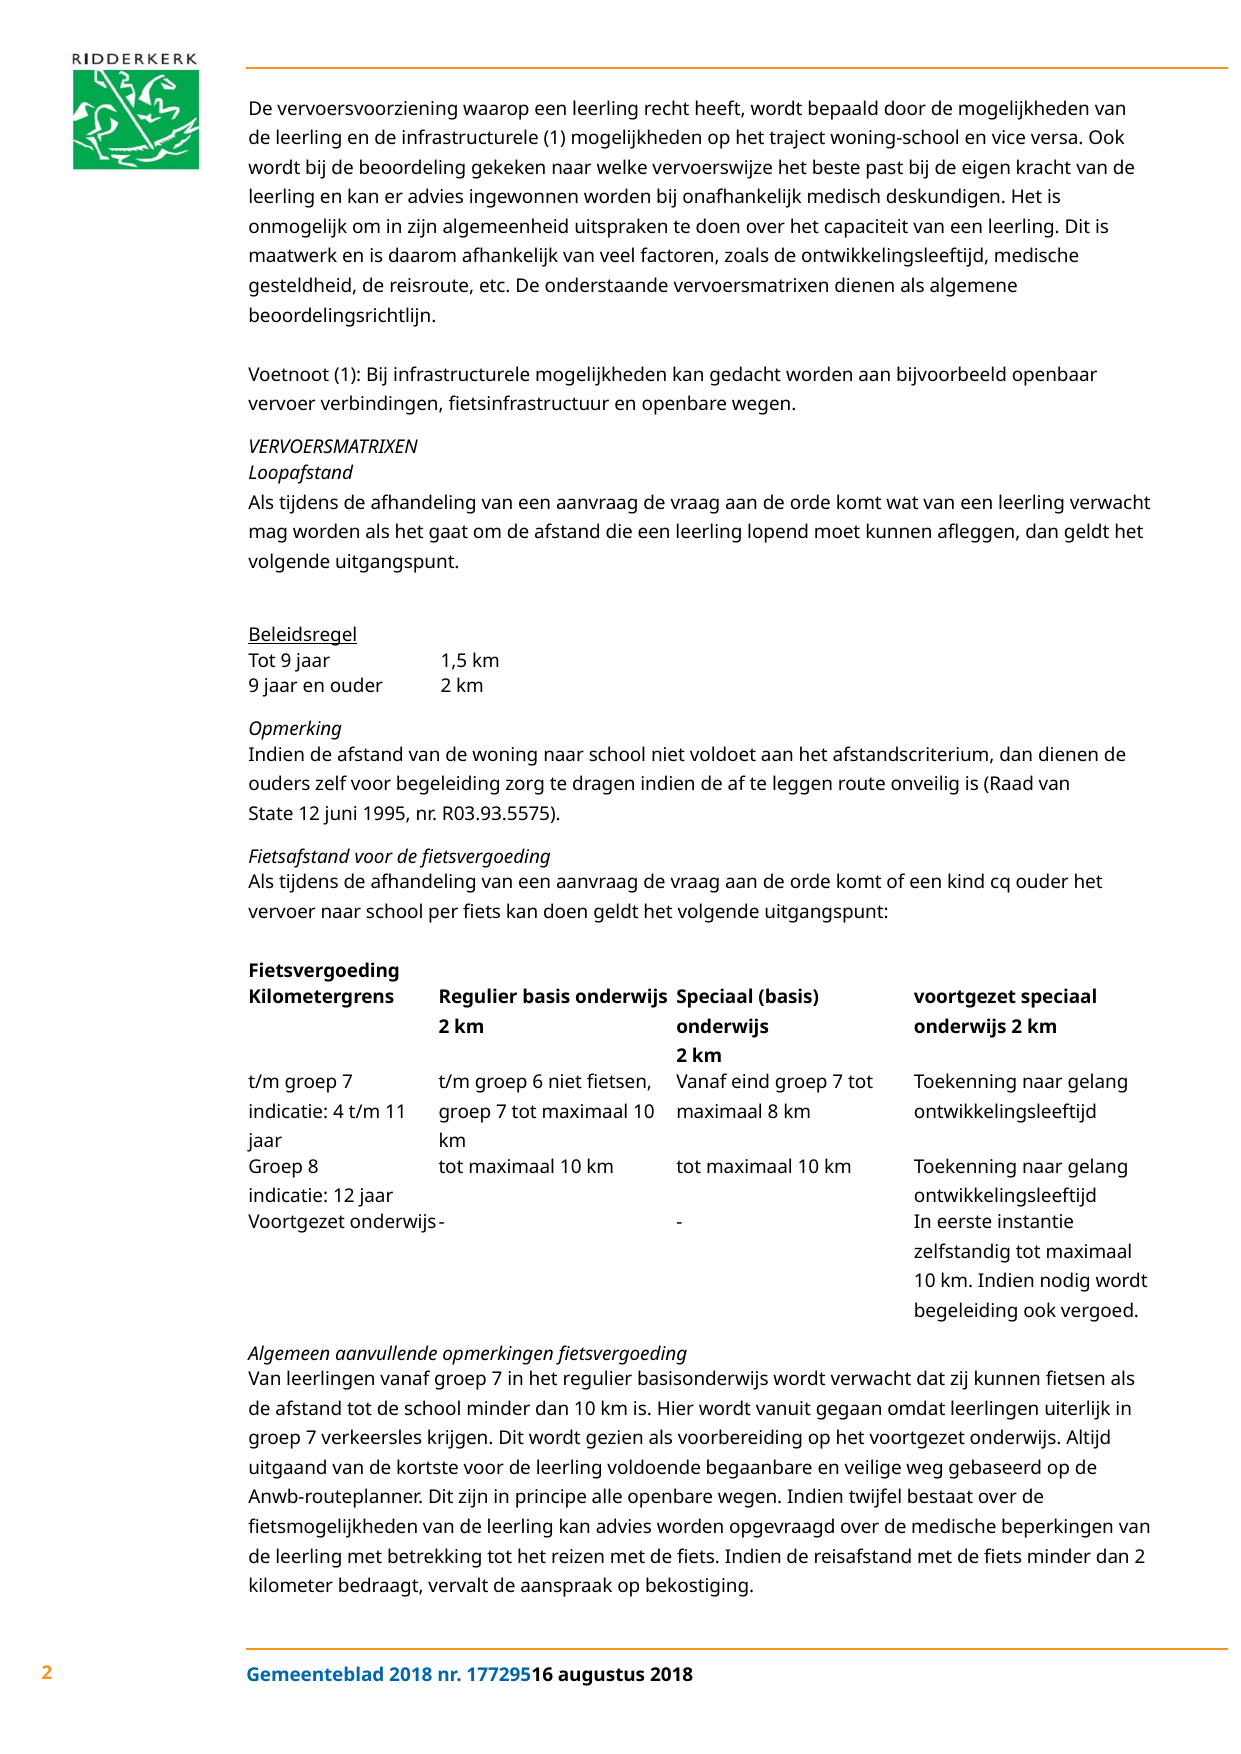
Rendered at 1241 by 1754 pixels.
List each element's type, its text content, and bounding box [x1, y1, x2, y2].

table_cell Toekenning naar gelang ontwikkelingsleeftijd [914, 1153, 1152, 1208]
table_cell Speciaal (basis) onderwijs 2 km [676, 983, 914, 1068]
table_cell Regulier basis onderwijs 2 km [438, 983, 676, 1068]
text Algemeen aanvullende opmerkingen fietsvergoeding [248, 1340, 1152, 1365]
text Als tijdens de afhandeling van een aanvraag de vraag aan de orde komt of een kind cq ouder het vervoer naar school per fiets kan doen geldt het volgende uitgangspunt: [248, 869, 1152, 924]
text Fietsafstand voor de fietsvergoeding [248, 843, 1152, 869]
table_cell Vanaf eind groep 7 tot maximaal 8 km [676, 1068, 914, 1153]
table_header Tot 9 jaar [248, 647, 440, 672]
table_cell t/m groep 6 niet fietsen, groep 7 tot maximaal 10 km [438, 1068, 676, 1153]
table_cell Groep 8 indicatie: 12 jaar [248, 1153, 438, 1208]
table_header 1,5 km [440, 647, 1152, 672]
text Van leerlingen vanaf groep 7 in het regulier basisonderwijs wordt verwacht dat zij kunnen fietsen als de afstand tot de school minder dan 10 km is. Hier wordt vanuit gegaan omdat leerlingen uiterlijk in groep 7 verkeersles krijgen. Dit wordt gezien als voorbereiding op het voortgezet onderwijs. Altijd uitgaand van de kortste voor de leerling voldoende begaanbare en veilige weg gebaseerd op de Anwb-routeplanner. Dit zijn in principe alle openbare wegen. Indien twijfel bestaat over de fietsmogelijkheden van de leerling kan advies worden opgevraagd over de medische beperkingen van de leerling met betrekking tot het reizen met de fiets. Indien de reisafstand met de fiets minder dan 2 kilometer bedraagt, vervalt de aanspraak op bekostiging. [248, 1365, 1152, 1598]
table_cell t/m groep 7 indicatie: 4 t/m 11 jaar [248, 1068, 438, 1153]
table_cell - [676, 1209, 914, 1323]
table_header Fietsvergoeding [248, 958, 1152, 983]
table_cell Toekenning naar gelang ontwikkelingsleeftijd [914, 1068, 1152, 1153]
text Beleidsregel [248, 621, 1152, 647]
picture [41, 47, 231, 172]
text State 12 juni 1995, nr. R03.93.5575). [248, 800, 1152, 826]
text Voetnoot (1): Bij infrastructurele mogelijkheden kan gedacht worden aan bijvoorbeeld openbaar vervoer verbindingen, fietsinfrastructuur en openbare wegen. [248, 361, 1152, 416]
table_cell 2 km [440, 673, 1152, 698]
table_cell tot maximaal 10 km [438, 1153, 676, 1208]
text VERVOERSMATRIXEN [248, 434, 1152, 459]
table_cell Voortgezet onderwijs [248, 1209, 438, 1323]
text De vervoersvoorziening waarop een leerling recht heeft, wordt bepaald door de mogelijkheden van de leerling en de infrastructurele (1) mogelijkheden op het traject woning-school en vice versa. Ook wordt bij de beoordeling gekeken naar welke vervoerswijze het beste past bij de eigen kracht van de leerling en kan er advies ingewonnen worden bij onafhankelijk medisch deskundigen. Het is onmogelijk om in zijn algemeenheid uitspraken te doen over het capaciteit van een leerling. Dit is maatwerk en is daarom afhankelijk van veel factoren, zoals de ontwikkelingsleeftijd, medische gesteldheid, de reisroute, etc. De onderstaande vervoersmatrixen dienen als algemene beoordelingsrichtlijn. [248, 95, 1152, 328]
table_cell - [438, 1209, 676, 1323]
table_cell voortgezet speciaal onderwijs 2 km [914, 983, 1152, 1068]
table_cell 9 jaar en ouder [248, 673, 440, 698]
table_cell Kilometergrens [248, 983, 438, 1068]
text Loopafstand [248, 459, 1152, 485]
table_cell tot maximaal 10 km [676, 1153, 914, 1208]
text Opmerking [248, 715, 1152, 741]
text Als tijdens de afhandeling van een aanvraag de vraag aan de orde komt wat van een leerling verwacht mag worden als het gaat om de afstand die een leerling lopend moet kunnen afleggen, dan geldt het volgende uitgangspunt. [248, 489, 1152, 574]
text Indien de afstand van de woning naar school niet voldoet aan het afstandscriterium, dan dienen de ouders zelf voor begeleiding zorg te dragen indien de af te leggen route onveilig is (Raad van [248, 741, 1152, 796]
table_cell In eerste instantie zelfstandig tot maximaal 10 km. Indien nodig wordt begeleiding ook vergoed. [914, 1209, 1152, 1323]
